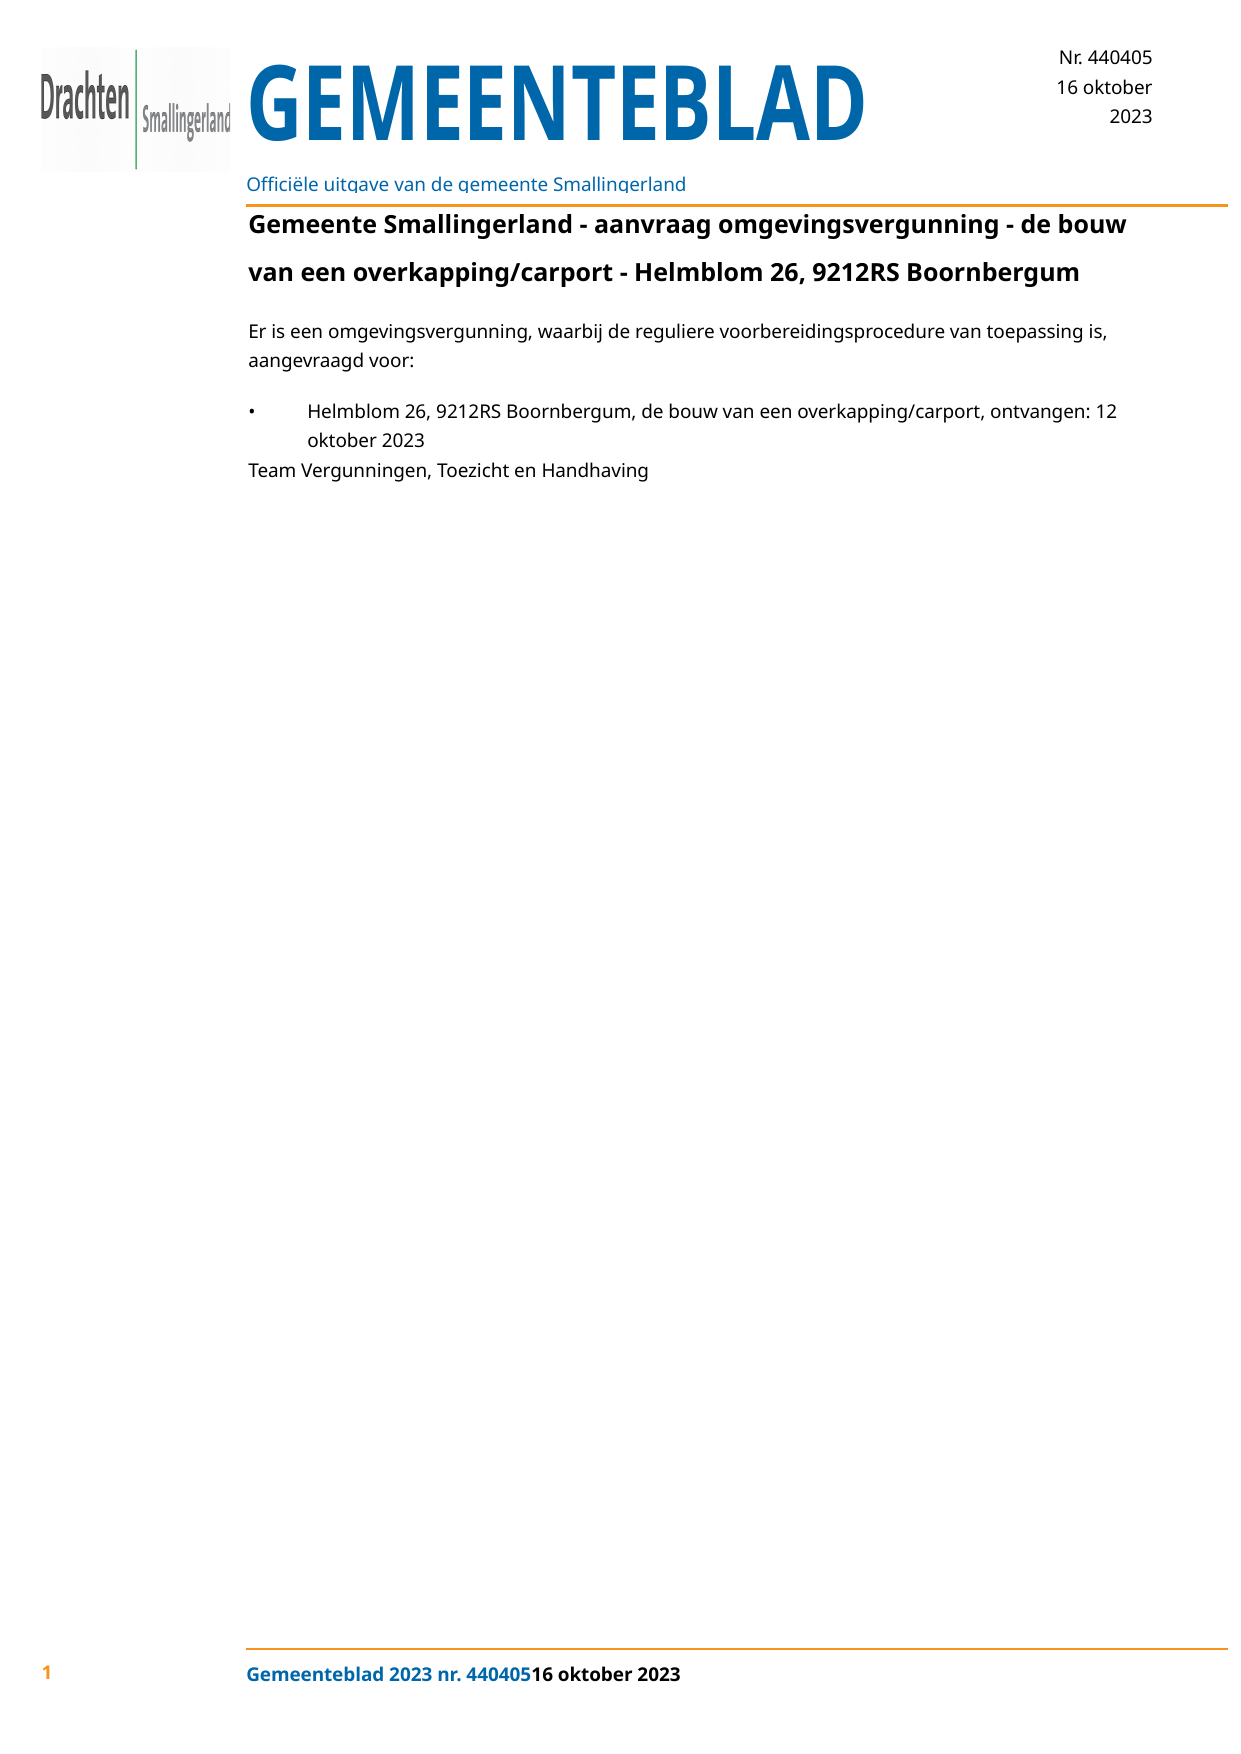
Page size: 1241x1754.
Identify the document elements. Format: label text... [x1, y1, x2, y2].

text Gemeente Smallingerland - aanvraag omgevingsvergunning - de bouw van een overkapping/carport - Helmblom 26, 9212RS Boornbergum [248, 207, 1152, 288]
list Helmblom 26, 9212RS Boornbergum, de bouw van een overkapping/carport, ontvangen: 12 oktober 2023 [248, 398, 1152, 453]
text Team Vergunningen, Toezicht en Handhaving [248, 457, 1152, 483]
picture [41, 47, 231, 172]
text Er is een omgevingsvergunning, waarbij de reguliere voorbereidingsprocedure van toepassing is, aangevraagd voor: [248, 318, 1152, 373]
